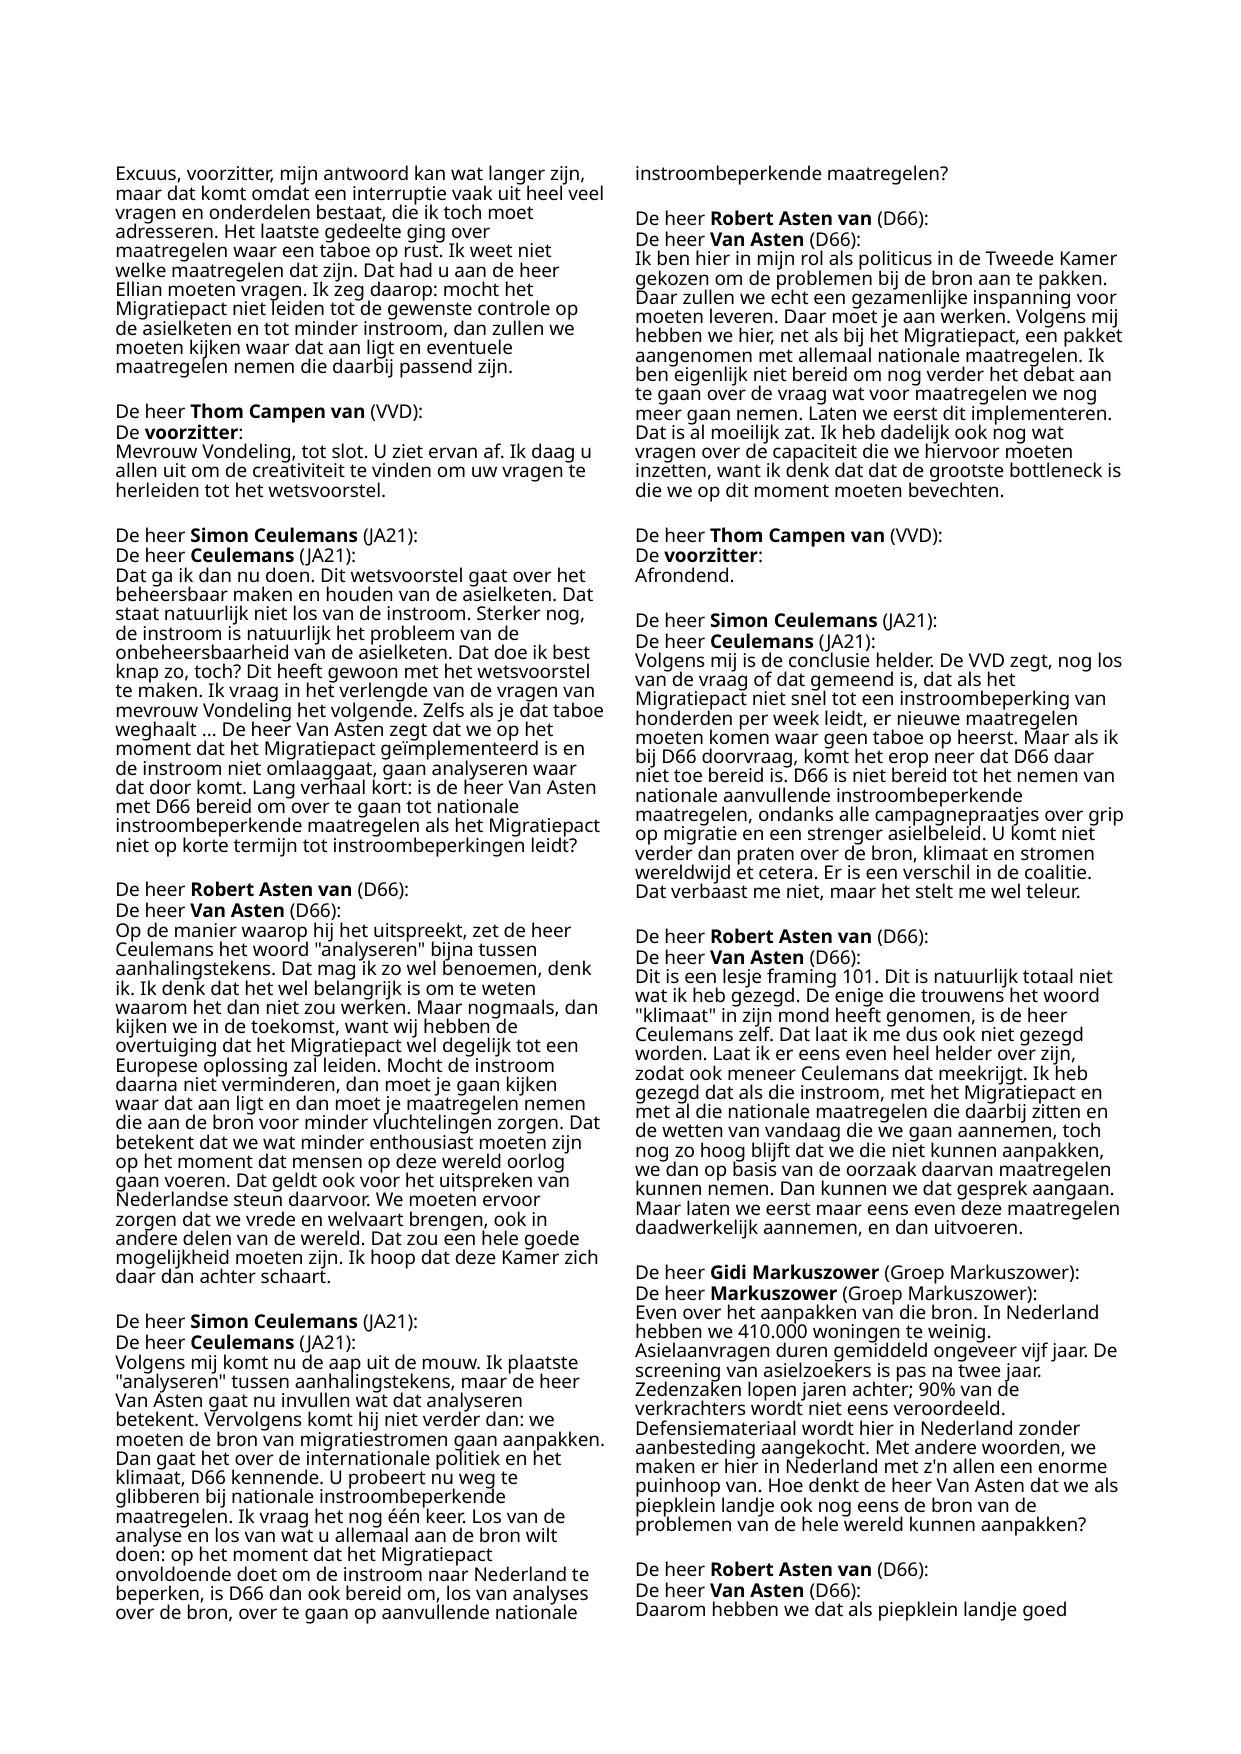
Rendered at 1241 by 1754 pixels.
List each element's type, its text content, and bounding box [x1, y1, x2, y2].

text De heer Gidi Markuszower (Groep Markuszower): [635, 1259, 1125, 1284]
text De heer Simon Ceulemans (JA21): [635, 607, 1125, 633]
text De heer Thom Campen van (VVD): [635, 522, 1125, 547]
text Mevrouw Vondeling, tot slot. U ziet ervan af. Ik daag u allen uit om de creativiteit te vinden om uw vragen te herleiden tot het wetsvoorstel. [115, 443, 605, 501]
text De heer Van Asten (D66): [635, 949, 1125, 968]
text De heer Robert Asten van (D66): [635, 205, 1125, 231]
text De heer Robert Asten van (D66): [115, 877, 605, 902]
text De heer Simon Ceulemans (JA21): [115, 522, 605, 547]
text instroombeperkende maatregelen? [635, 165, 1125, 184]
text De heer Van Asten (D66): [115, 902, 605, 922]
text De heer Robert Asten van (D66): [635, 923, 1125, 949]
text Afrondend. [635, 567, 1125, 586]
text De heer Simon Ceulemans (JA21): [115, 1309, 605, 1334]
text De voorzitter: [115, 424, 605, 443]
text De heer Van Asten (D66): [635, 231, 1125, 250]
text Dat ga ik dan nu doen. Dit wetsvoorstel gaat over het beheersbaar maken en houden van de asielketen. Dat staat natuurlijk niet los van de instroom. Sterker nog, de instroom is natuurlijk het probleem van de onbeheersbaarheid van de asielketen. Dat doe ik best knap zo, toch? Dit heeft gewoon met het wetsvoorstel te maken. Ik vraag in het verlengde van de vragen van mevrouw Vondeling het volgende. Zelfs als je dat taboe weghaalt … De heer Van Asten zegt dat we op het moment dat het Migratiepact geïmplementeerd is en de instroom niet omlaaggaat, gaan analyseren waar dat door komt. Lang verhaal kort: is de heer Van Asten met D66 bereid om over te gaan tot nationale instroombeperkende maatregelen als het Migratiepact niet op korte termijn tot instroombeperkingen leidt? [115, 567, 605, 856]
text Dit is een lesje framing 101. Dit is natuurlijk totaal niet wat ik heb gezegd. De enige die trouwens het woord "klimaat" in zijn mond heeft genomen, is de heer Ceulemans zelf. Dat laat ik me dus ook niet gezegd worden. Laat ik er eens even heel helder over zijn, zodat ook meneer Ceulemans dat meekrijgt. Ik heb gezegd dat als die instroom, met het Migratiepact en met al die nationale maatregelen die daarbij zitten en de wetten van vandaag die we gaan aannemen, toch nog zo hoog blijft dat we die niet kunnen aanpakken, we dan op basis van de oorzaak daarvan maatregelen kunnen nemen. Dan kunnen we dat gesprek aangaan. Maar laten we eerst maar eens even deze maatregelen daadwerkelijk aannemen, en dan uitvoeren. [635, 968, 1125, 1238]
text De voorzitter: [635, 547, 1125, 567]
text Even over het aanpakken van die bron. In Nederland hebben we 410.000 woningen te weinig. Asielaanvragen duren gemiddeld ongeveer vijf jaar. De screening van asielzoekers is pas na twee jaar. Zedenzaken lopen jaren achter; 90% van de verkrachters wordt niet eens veroordeeld. Defensiemateriaal wordt hier in Nederland zonder aanbesteding aangekocht. Met andere woorden, we maken er hier in Nederland met z'n allen een enorme puinhoop van. Hoe denkt de heer Van Asten dat we als piepklein landje ook nog eens de bron van de problemen van de hele wereld kunnen aanpakken? [635, 1304, 1125, 1535]
text De heer Ceulemans (JA21): [115, 547, 605, 567]
text Volgens mij komt nu de aap uit de mouw. Ik plaatste "analyseren" tussen aanhalingstekens, maar de heer Van Asten gaat nu invullen wat dat analyseren betekent. Vervolgens komt hij niet verder dan: we moeten de bron van migratiestromen gaan aanpakken. Dan gaat het over de internationale politiek en het klimaat, D66 kennende. U probeert nu weg te glibberen bij nationale instroombeperkende maatregelen. Ik vraag het nog één keer. Los van de analyse en los van wat u allemaal aan de bron wilt doen: op het moment dat het Migratiepact onvoldoende doet om de instroom naar Nederland te beperken, is D66 dan ook bereid om, los van analyses over de bron, over te gaan op aanvullende nationale [115, 1354, 605, 1623]
text De heer Ceulemans (JA21): [115, 1334, 605, 1354]
text De heer Ceulemans (JA21): [635, 633, 1125, 652]
text Ik ben hier in mijn rol als politicus in de Tweede Kamer gekozen om de problemen bij de bron aan te pakken. Daar zullen we echt een gezamenlijke inspanning voor moeten leveren. Daar moet je aan werken. Volgens mij hebben we hier, net als bij het Migratiepact, een pakket aangenomen met allemaal nationale maatregelen. Ik ben eigenlijk niet bereid om nog verder het debat aan te gaan over de vraag wat voor maatregelen we nog meer gaan nemen. Laten we eerst dit implementeren. Dat is al moeilijk zat. Ik heb dadelijk ook nog wat vragen over de capaciteit die we hiervoor moeten inzetten, want ik denk dat dat de grootste bottleneck is die we op dit moment moeten bevechten. [635, 250, 1125, 501]
text Volgens mij is de conclusie helder. De VVD zegt, nog los van de vraag of dat gemeend is, dat als het Migratiepact niet snel tot een instroombeperking van honderden per week leidt, er nieuwe maatregelen moeten komen waar geen taboe op heerst. Maar als ik bij D66 doorvraag, komt het erop neer dat D66 daar niet toe bereid is. D66 is niet bereid tot het nemen van nationale aanvullende instroombeperkende maatregelen, ondanks alle campagnepraatjes over grip op migratie en een strenger asielbeleid. U komt niet verder dan praten over de bron, klimaat en stromen wereldwijd et cetera. Er is een verschil in de coalitie. Dat verbaast me niet, maar het stelt me wel teleur. [635, 652, 1125, 902]
text De heer Van Asten (D66): [635, 1582, 1125, 1601]
text De heer Thom Campen van (VVD): [115, 398, 605, 424]
text De heer Robert Asten van (D66): [635, 1556, 1125, 1582]
text De heer Markuszower (Groep Markuszower): [635, 1284, 1125, 1304]
text Excuus, voorzitter, mijn antwoord kan wat langer zijn, maar dat komt omdat een interruptie vaak uit heel veel vragen en onderdelen bestaat, die ik toch moet adresseren. Het laatste gedeelte ging over maatregelen waar een taboe op rust. Ik weet niet welke maatregelen dat zijn. Dat had u aan de heer Ellian moeten vragen. Ik zeg daarop: mocht het Migratiepact niet leiden tot de gewenste controle op de asielketen en tot minder instroom, dan zullen we moeten kijken waar dat aan ligt en eventuele maatregelen nemen die daarbij passend zijn. [115, 165, 605, 377]
text Op de manier waarop hij het uitspreekt, zet de heer Ceulemans het woord "analyseren" bijna tussen aanhalingstekens. Dat mag ik zo wel benoemen, denk ik. Ik denk dat het wel belangrijk is om te weten waarom het dan niet zou werken. Maar nogmaals, dan kijken we in de toekomst, want wij hebben de overtuiging dat het Migratiepact wel degelijk tot een Europese oplossing zal leiden. Mocht de instroom daarna niet verminderen, dan moet je gaan kijken waar dat aan ligt en dan moet je maatregelen nemen die aan de bron voor minder vluchtelingen zorgen. Dat betekent dat we wat minder enthousiast moeten zijn op het moment dat mensen op deze wereld oorlog gaan voeren. Dat geldt ook voor het uitspreken van Nederlandse steun daarvoor. We moeten ervoor zorgen dat we vrede en welvaart brengen, ook in andere delen van de wereld. Dat zou een hele goede mogelijkheid moeten zijn. Ik hoop dat deze Kamer zich daar dan achter schaart. [115, 922, 605, 1288]
text Daarom hebben we dat als piepklein landje goed [635, 1601, 1125, 1620]
